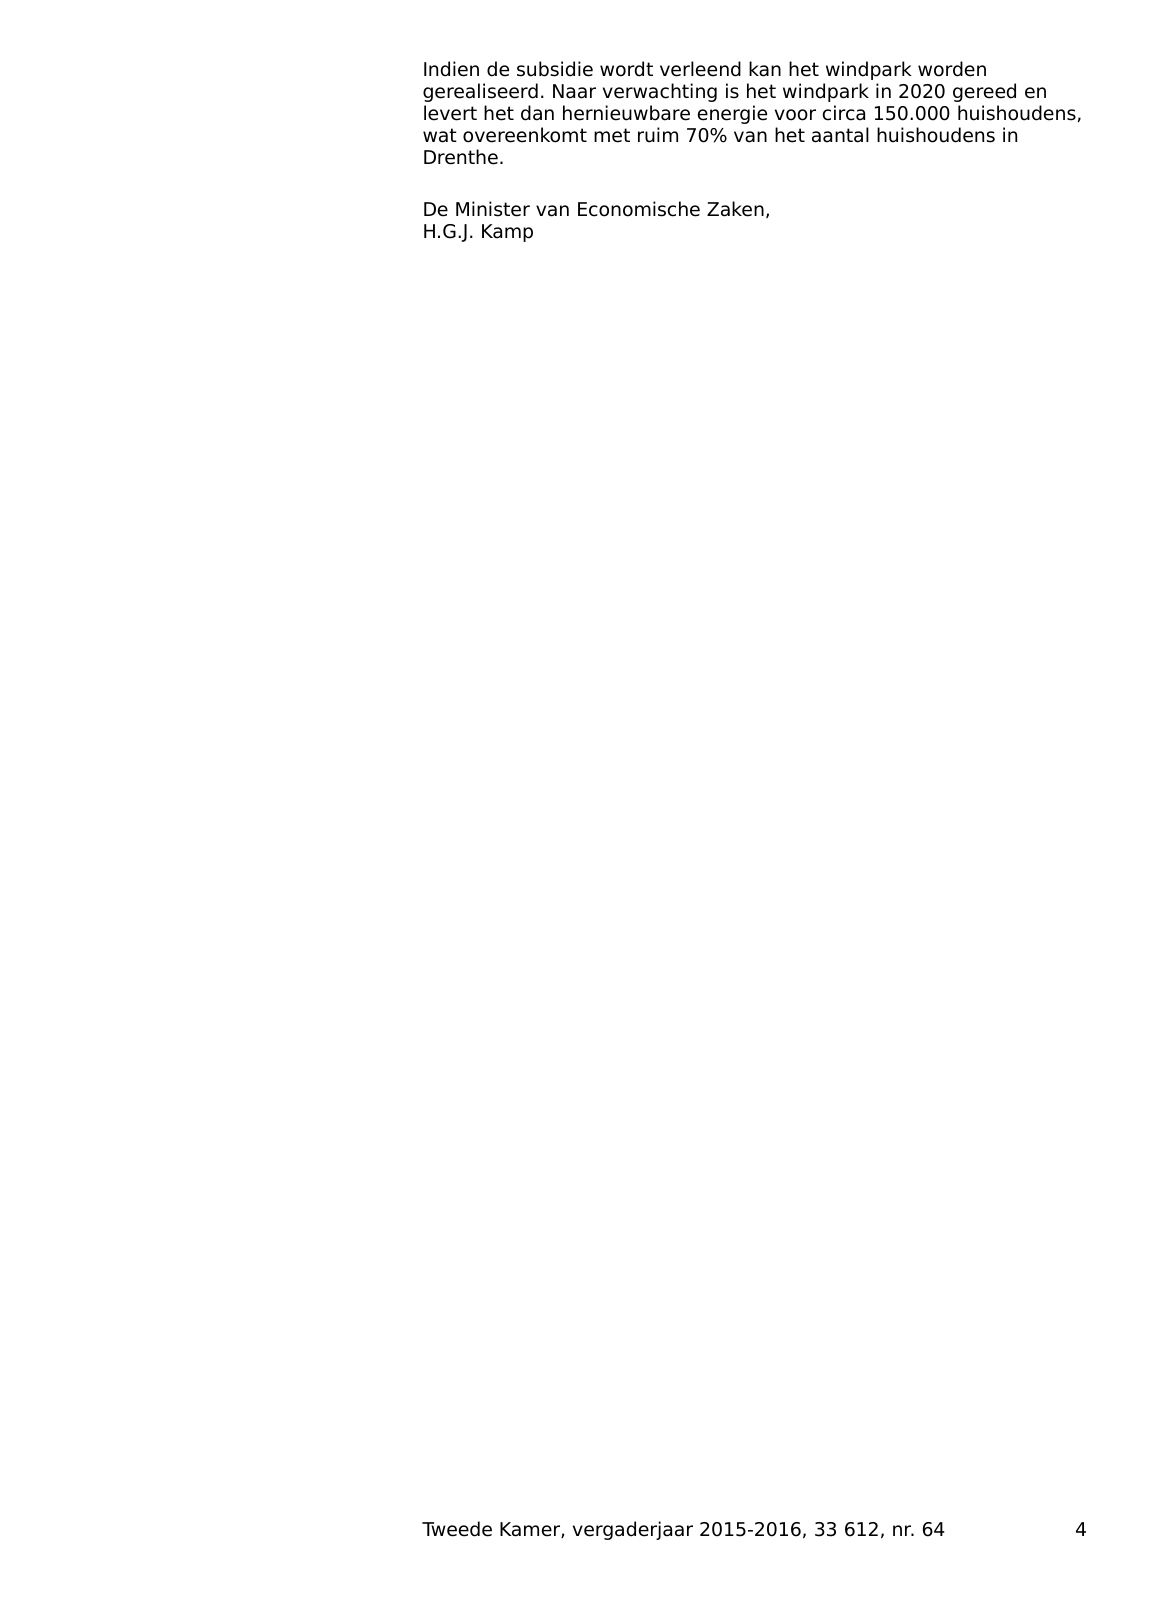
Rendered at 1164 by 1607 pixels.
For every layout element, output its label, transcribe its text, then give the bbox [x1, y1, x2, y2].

text De Minister van Economische Zaken, H.G.J. Kamp [422, 199, 1087, 243]
text Indien de subsidie wordt verleend kan het windpark worden gerealiseerd. Naar verwachting is het windpark in 2020 gereed en levert het dan hernieuwbare energie voor circa 150.000 huishoudens, wat overeenkomt met ruim 70% van het aantal huishoudens in Drenthe. [422, 59, 1087, 169]
